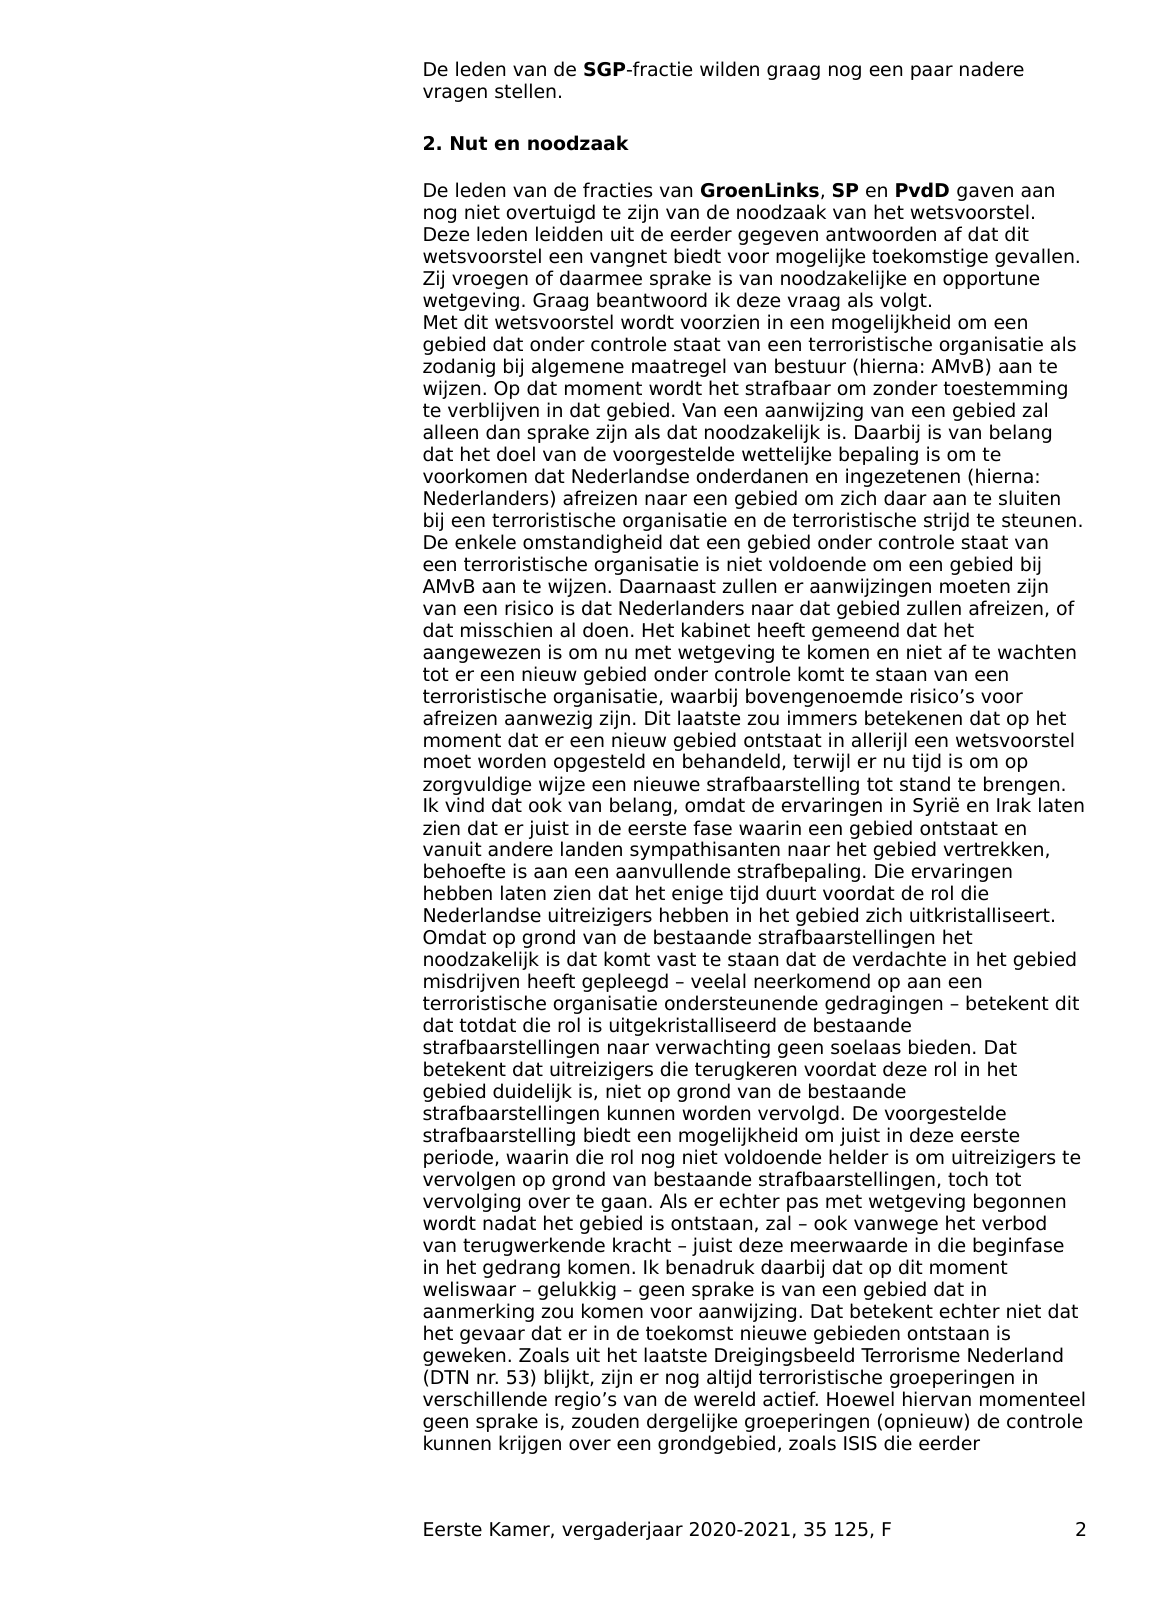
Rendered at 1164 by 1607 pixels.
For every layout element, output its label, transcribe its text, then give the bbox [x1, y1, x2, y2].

subtitle 2. Nut en noodzaak [422, 133, 1087, 155]
text De leden van de SGP-fractie wilden graag nog een paar nadere vragen stellen. [422, 59, 1087, 103]
text De leden van de fracties van GroenLinks, SP en PvdD gaven aan nog niet overtuigd te zijn van de noodzaak van het wetsvoorstel. Deze leden leidden uit de eerder gegeven antwoorden af dat dit wetsvoorstel een vangnet biedt voor mogelijke toekomstige gevallen. Zij vroegen of daarmee sprake is van noodzakelijke en opportune wetgeving. Graag beantwoord ik deze vraag als volgt. [422, 180, 1087, 312]
text Met dit wetsvoorstel wordt voorzien in een mogelijkheid om een gebied dat onder controle staat van een terroristische organisatie als zodanig bij algemene maatregel van bestuur (hierna: AMvB) aan te wijzen. Op dat moment wordt het strafbaar om zonder toestemming te verblijven in dat gebied. Van een aanwijzing van een gebied zal alleen dan sprake zijn als dat noodzakelijk is. Daarbij is van belang dat het doel van de voorgestelde wettelijke bepaling is om te voorkomen dat Nederlandse onderdanen en ingezetenen (hierna: Nederlanders) afreizen naar een gebied om zich daar aan te sluiten bij een terroristische organisatie en de terroristische strijd te steunen. De enkele omstandigheid dat een gebied onder controle staat van een terroristische organisatie is niet voldoende om een gebied bij AMvB aan te wijzen. Daarnaast zullen er aanwijzingen moeten zijn van een risico is dat Nederlanders naar dat gebied zullen afreizen, of dat misschien al doen. Het kabinet heeft gemeend dat het aangewezen is om nu met wetgeving te komen en niet af te wachten tot er een nieuw gebied onder controle komt te staan van een terroristische organisatie, waarbij bovengenoemde risico’s voor afreizen aanwezig zijn. Dit laatste zou immers betekenen dat op het moment dat er een nieuw gebied ontstaat in allerijl een wetsvoorstel moet worden opgesteld en behandeld, terwijl er nu tijd is om op zorgvuldige wijze een nieuwe strafbaarstelling tot stand te brengen. Ik vind dat ook van belang, omdat de ervaringen in Syrië en Irak laten zien dat er juist in de eerste fase waarin een gebied ontstaat en vanuit andere landen sympathisanten naar het gebied vertrekken, behoefte is aan een aanvullende strafbepaling. Die ervaringen hebben laten zien dat het enige tijd duurt voordat de rol die Nederlandse uitreizigers hebben in het gebied zich uitkristalliseert. Omdat op grond van de bestaande strafbaarstellingen het noodzakelijk is dat komt vast te staan dat de verdachte in het gebied misdrijven heeft gepleegd – veelal neerkomend op aan een terroristische organisatie ondersteunende gedragingen – betekent dit dat totdat die rol is uitgekristalliseerd de bestaande strafbaarstellingen naar verwachting geen soelaas bieden. Dat betekent dat uitreizigers die terugkeren voordat deze rol in het gebied duidelijk is, niet op grond van de bestaande strafbaarstellingen kunnen worden vervolgd. De voorgestelde strafbaarstelling biedt een mogelijkheid om juist in deze eerste periode, waarin die rol nog niet voldoende helder is om uitreizigers te vervolgen op grond van bestaande strafbaarstellingen, toch tot vervolging over te gaan. Als er echter pas met wetgeving begonnen wordt nadat het gebied is ontstaan, zal – ook vanwege het verbod van terugwerkende kracht – juist deze meerwaarde in die beginfase in het gedrang komen. Ik benadruk daarbij dat op dit moment weliswaar – gelukkig – geen sprake is van een gebied dat in aanmerking zou komen voor aanwijzing. Dat betekent echter niet dat het gevaar dat er in de toekomst nieuwe gebieden ontstaan is geweken. Zoals uit het laatste Dreigingsbeeld Terrorisme Nederland (DTN nr. 53) blijkt, zijn er nog altijd terroristische groeperingen in verschillende regio’s van de wereld actief. Hoewel hiervan momenteel geen sprake is, zouden dergelijke groeperingen (opnieuw) de controle kunnen krijgen over een grondgebied, zoals ISIS die eerder [422, 312, 1087, 1455]
